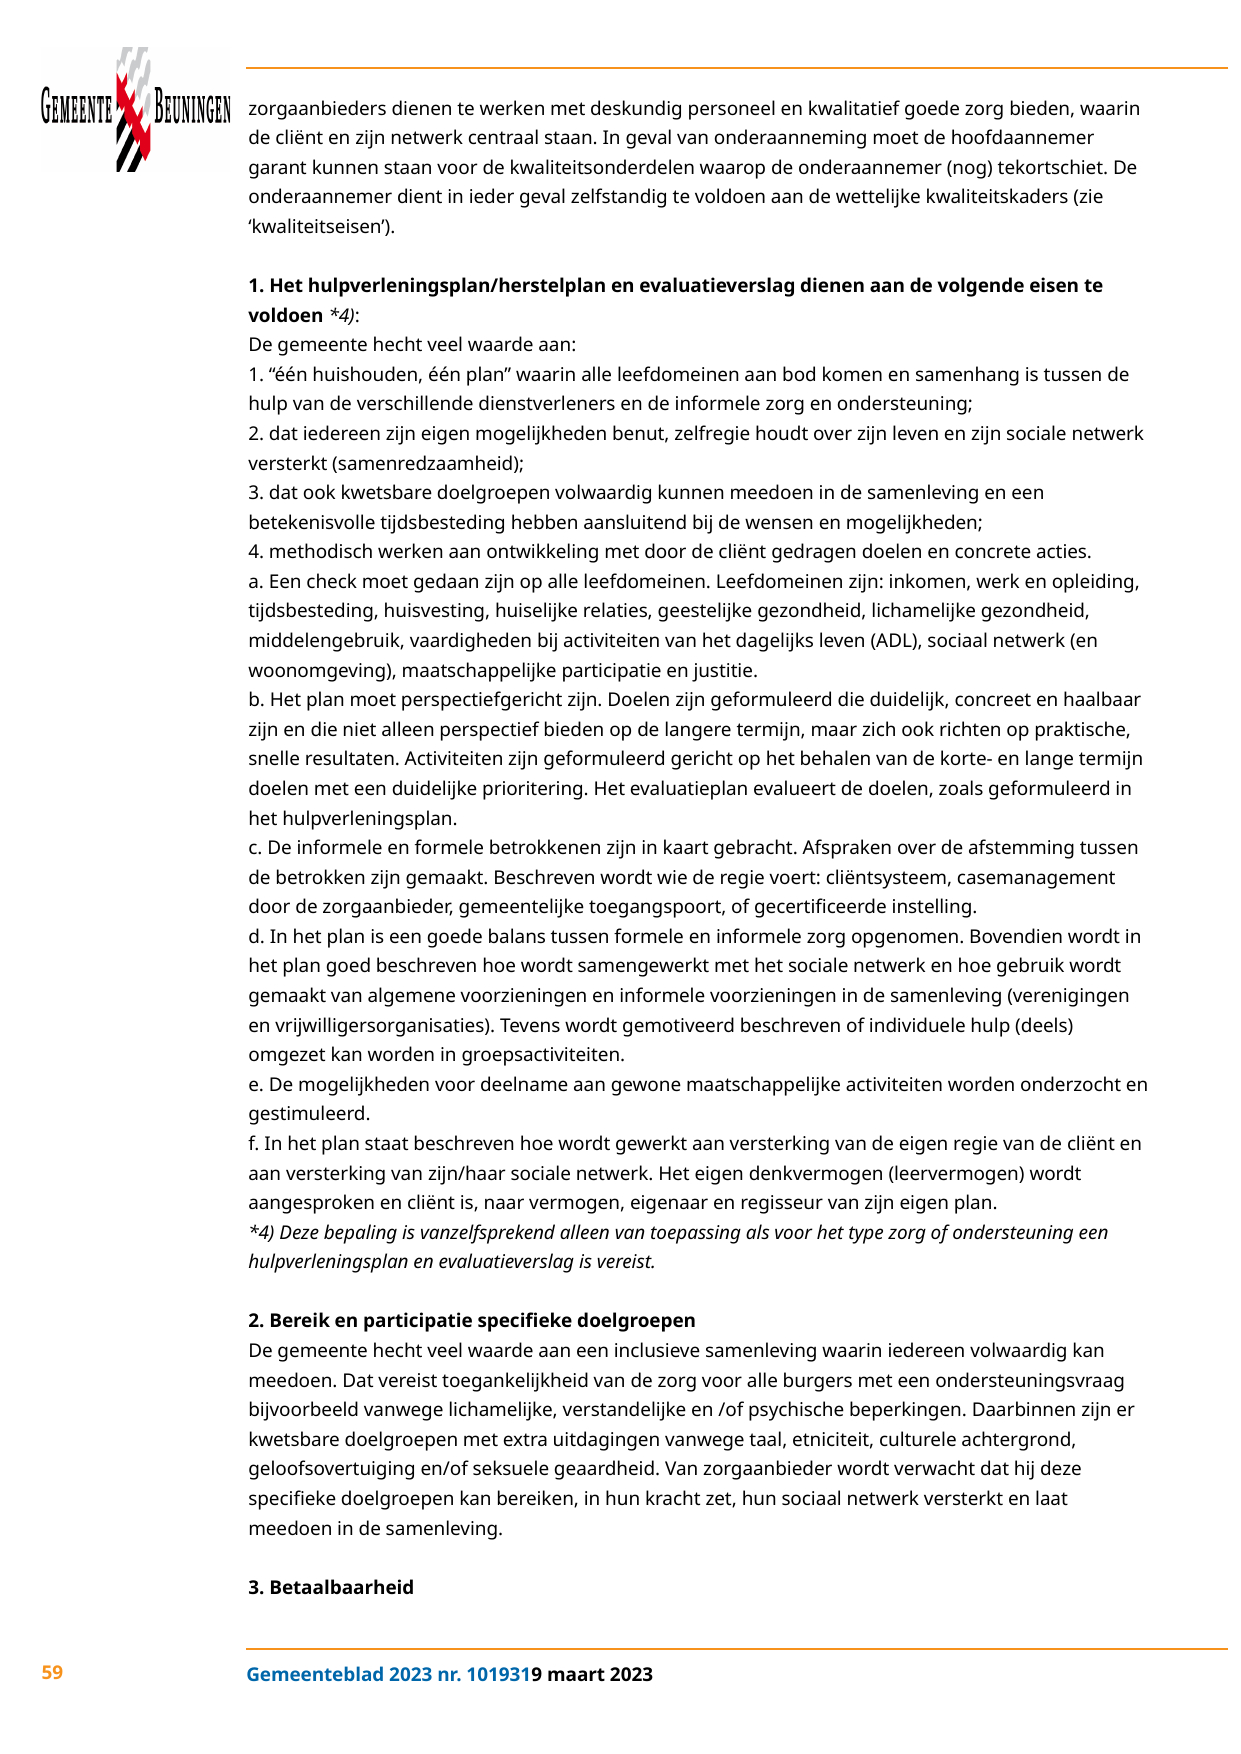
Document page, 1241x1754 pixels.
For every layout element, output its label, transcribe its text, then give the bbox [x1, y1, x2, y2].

text d. In het plan is een goede balans tussen formele en informele zorg opgenomen. Bovendien wordt in het plan goed beschreven hoe wordt samengewerkt met het sociale netwerk en hoe gebruik wordt gemaakt van algemene voorzieningen en informele voorzieningen in de samenleving (verenigingen en vrijwilligersorganisaties). Tevens wordt gemotiveerd beschreven of individuele hulp (deels) omgezet kan worden in groepsactiviteiten. [248, 923, 1152, 1067]
text zorgaanbieders dienen te werken met deskundig personeel en kwalitatief goede zorg bieden, waarin de cliënt en zijn netwerk centraal staan. In geval van onderaanneming moet de hoofdaannemer garant kunnen staan voor de kwaliteitsonderdelen waarop de onderaannemer (nog) tekortschiet. De onderaannemer dient in ieder geval zelfstandig te voldoen aan de wettelijke kwaliteitskaders (zie ‘kwaliteitseisen’). [248, 95, 1152, 239]
text c. De informele en formele betrokkenen zijn in kaart gebracht. Afspraken over de afstemming tussen de betrokken zijn gemaakt. Beschreven wordt wie de regie voert: cliëntsysteem, casemanagement door de zorgaanbieder, gemeentelijke toegangspoort, of gecertificeerde instelling. [248, 834, 1152, 919]
text 1. “één huishouden, één plan” waarin alle leefdomeinen aan bod komen en samenhang is tussen de hulp van de verschillende dienstverleners en de informele zorg en ondersteuning; [248, 361, 1152, 416]
text f. In het plan staat beschreven hoe wordt gewerkt aan versterking van de eigen regie van de cliënt en aan versterking van zijn/haar sociale netwerk. Het eigen denkvermogen (leervermogen) wordt aangesproken en cliënt is, naar vermogen, eigenaar en regisseur van zijn eigen plan. [248, 1130, 1152, 1215]
text e. De mogelijkheden voor deelname aan gewone maatschappelijke activiteiten worden onderzocht en gestimuleerd. [248, 1071, 1152, 1126]
text 3. Betaalbaarheid [248, 1574, 1152, 1600]
text De gemeente hecht veel waarde aan een inclusieve samenleving waarin iedereen volwaardig kan meedoen. Dat vereist toegankelijkheid van de zorg voor alle burgers met een ondersteuningsvraag bijvoorbeeld vanwege lichamelijke, verstandelijke en /of psychische beperkingen. Daarbinnen zijn er kwetsbare doelgroepen met extra uitdagingen vanwege taal, etniciteit, culturele achtergrond, geloofsovertuiging en/of seksuele geaardheid. Van zorgaanbieder wordt verwacht dat hij deze specifieke doelgroepen kan bereiken, in hun kracht zet, hun sociaal netwerk versterkt en laat meedoen in de samenleving. [248, 1337, 1152, 1541]
text *4) Deze bepaling is vanzelfsprekend alleen van toepassing als voor het type zorg of ondersteuning een hulpverleningsplan en evaluatieverslag is vereist. [248, 1219, 1152, 1274]
text 3. dat ook kwetsbare doelgroepen volwaardig kunnen meedoen in de samenleving en een betekenisvolle tijdsbesteding hebben aansluitend bij de wensen en mogelijkheden; [248, 479, 1152, 535]
text 4. methodisch werken aan ontwikkeling met door de cliënt gedragen doelen en concrete acties. [248, 538, 1152, 564]
text a. Een check moet gedaan zijn op alle leefdomeinen. Leefdomeinen zijn: inkomen, werk en opleiding, tijdsbesteding, huisvesting, huiselijke relaties, geestelijke gezondheid, lichamelijke gezondheid, middelengebruik, vaardigheden bij activiteiten van het dagelijks leven (ADL), sociaal netwerk (en woonomgeving), maatschappelijke participatie en justitie. [248, 568, 1152, 683]
text 2. dat iedereen zijn eigen mogelijkheden benut, zelfregie houdt over zijn leven en zijn sociale netwerk versterkt (samenredzaamheid); [248, 420, 1152, 476]
text 2. Bereik en participatie specifieke doelgroepen [248, 1308, 1152, 1333]
text b. Het plan moet perspectiefgericht zijn. Doelen zijn geformuleerd die duidelijk, concreet en haalbaar zijn en die niet alleen perspectief bieden op de langere termijn, maar zich ook richten op praktische, snelle resultaten. Activiteiten zijn geformuleerd gericht op het behalen van de korte- en lange termijn doelen met een duidelijke prioritering. Het evaluatieplan evalueert de doelen, zoals geformuleerd in het hulpverleningsplan. [248, 686, 1152, 831]
text De gemeente hecht veel waarde aan: [248, 331, 1152, 357]
text 1. Het hulpverleningsplan/herstelplan en evaluatieverslag dienen aan de volgende eisen te voldoen *4): [248, 272, 1152, 328]
picture [41, 47, 231, 172]
